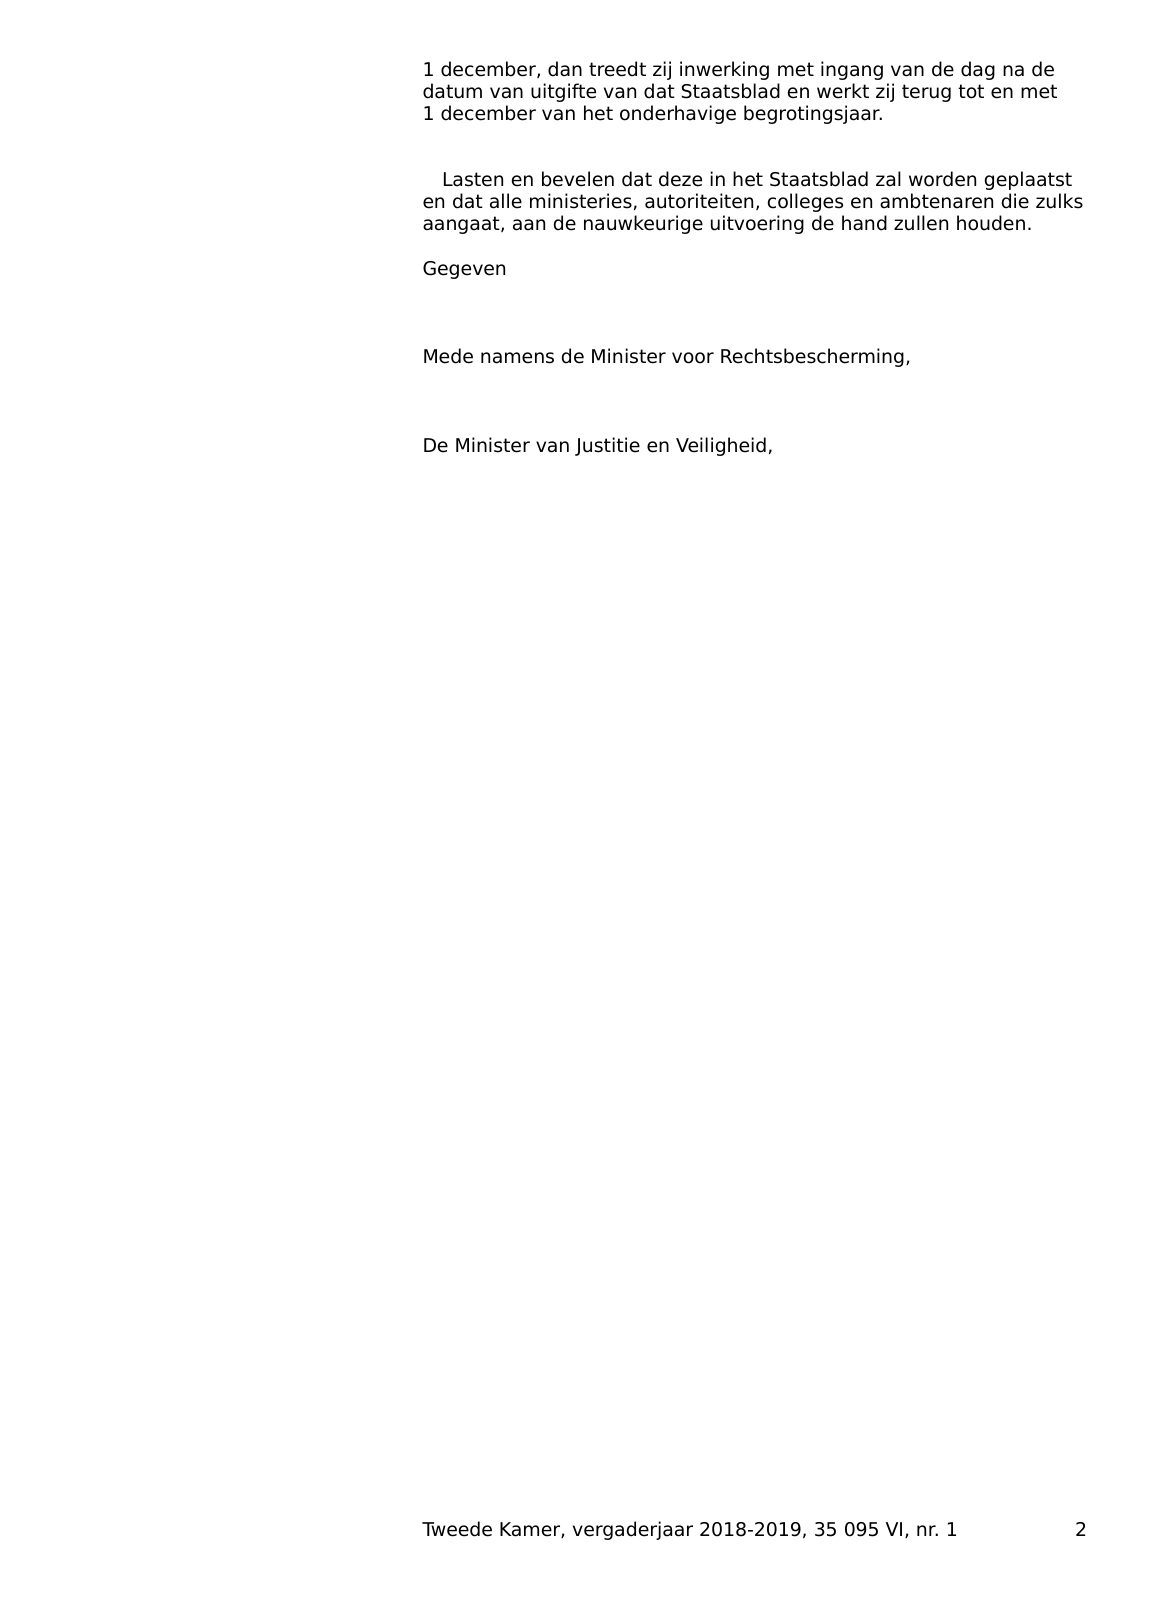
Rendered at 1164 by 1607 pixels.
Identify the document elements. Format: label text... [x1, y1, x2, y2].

text 1 december, dan treedt zij inwerking met ingang van de dag na de datum van uitgifte van dat Staatsblad en werkt zij terug tot en met 1 december van het onderhavige begrotingsjaar. [422, 59, 1087, 125]
text De Minister van Justitie en Veiligheid, [422, 434, 1087, 457]
text Lasten en bevelen dat deze in het Staatsblad zal worden geplaatst en dat alle ministeries, autoriteiten, colleges en ambtenaren die zulks aangaat, aan de nauwkeurige uitvoering de hand zullen houden. [422, 169, 1087, 235]
text Mede namens de Minister voor Rechtsbescherming, [422, 346, 1087, 368]
text Gegeven [422, 257, 1087, 279]
